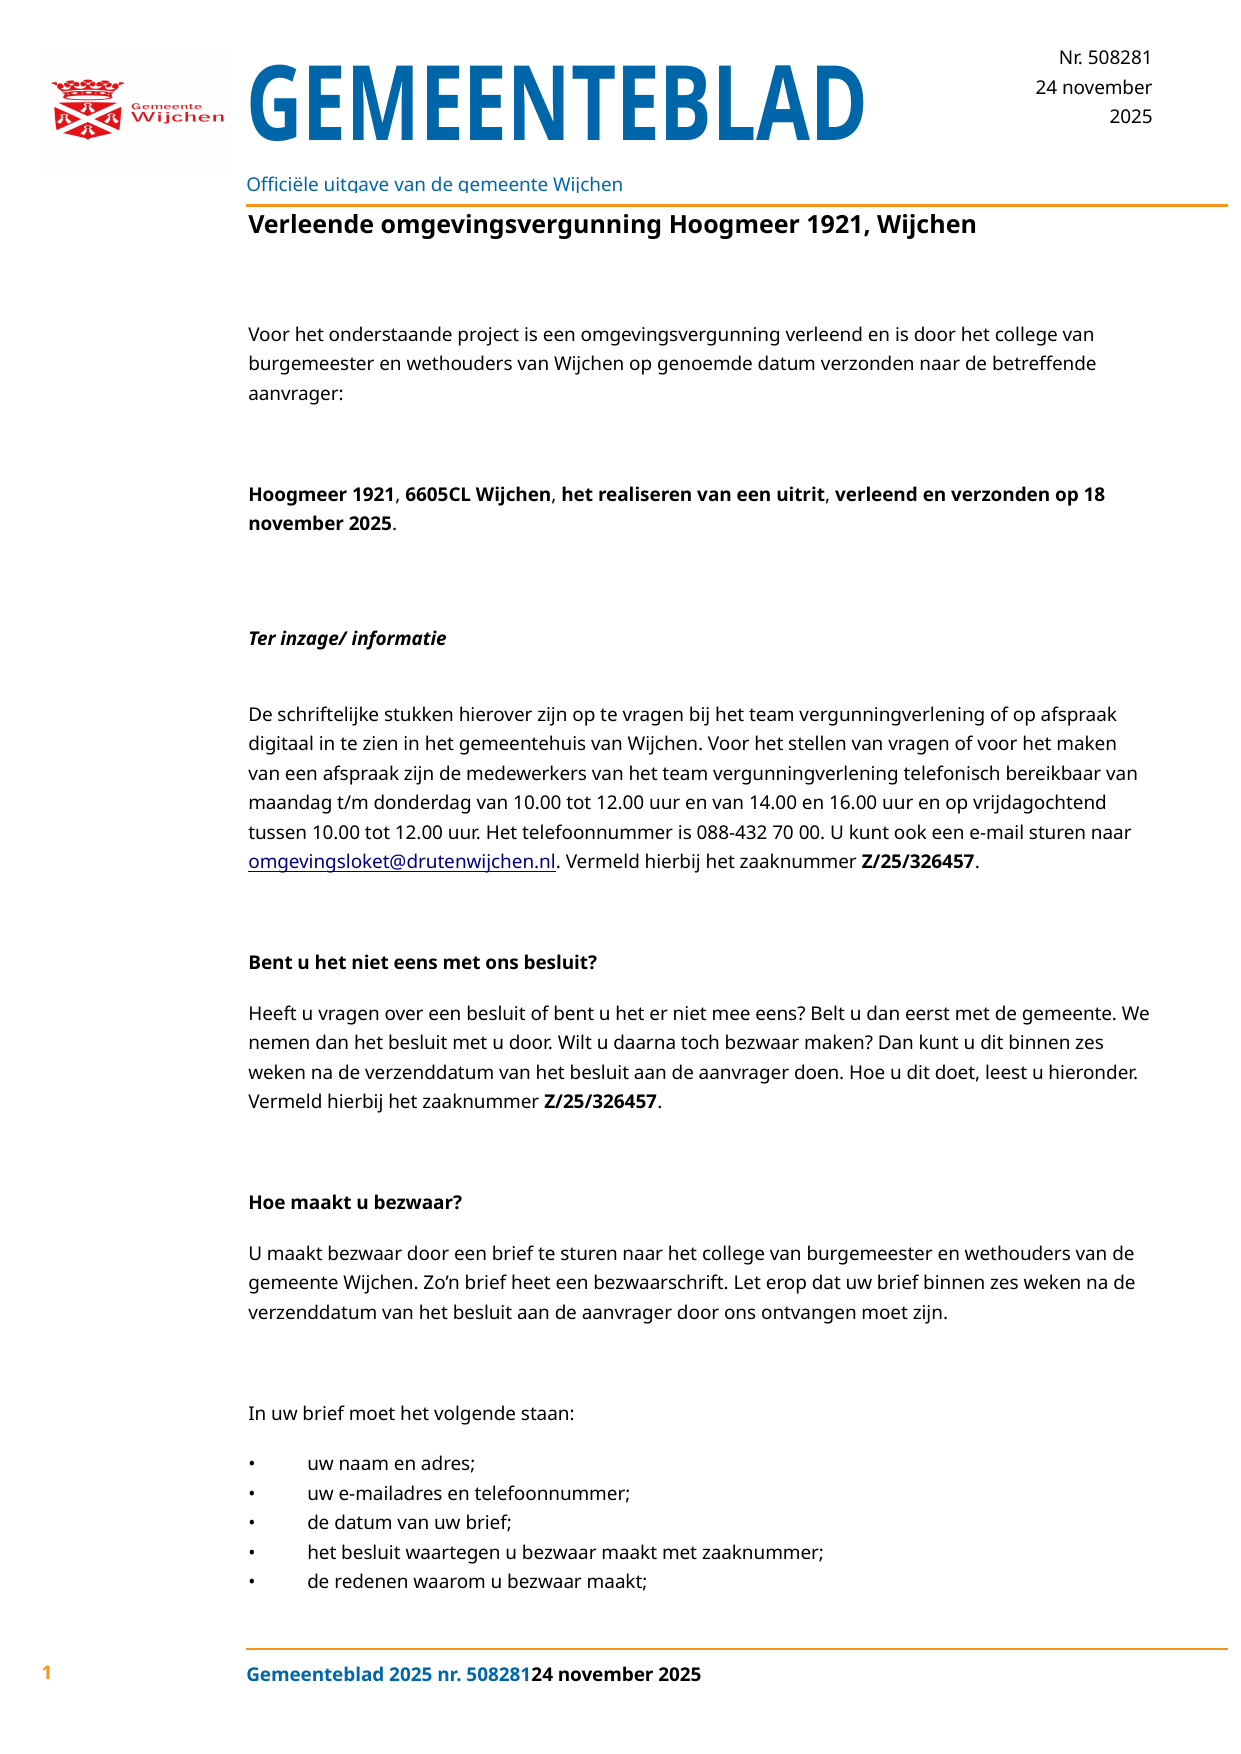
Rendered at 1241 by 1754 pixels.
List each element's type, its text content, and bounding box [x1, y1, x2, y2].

text U maakt bezwaar door een brief te sturen naar het college van burgemeester en wethouders van de gemeente Wijchen. Zo’n brief heet een bezwaarschrift. Let erop dat uw brief binnen zes weken na de verzenddatum van het besluit aan de aanvrager door ons ontvangen moet zijn. [248, 1240, 1152, 1325]
list het besluit waartegen u bezwaar maakt met zaaknummer; [248, 1539, 1152, 1565]
text Heeft u vragen over een besluit of bent u het er niet mee eens? Belt u dan eerst met de gemeente. We nemen dan het besluit met u door. Wilt u daarna toch bezwaar maken? Dan kunt u dit binnen zes weken na de verzenddatum van het besluit aan de aanvrager doen. Hoe u dit doet, leest u hieronder. Vermeld hierbij het zaaknummer Z/25/326457. [248, 1000, 1152, 1114]
list de redenen waarom u bezwaar maakt; [248, 1569, 1152, 1594]
text De schriftelijke stukken hierover zijn op te vragen bij het team vergunningverlening of op afspraak digitaal in te zien in het gemeentehuis van Wijchen. Voor het stellen van vragen of voor het maken van een afspraak zijn de medewerkers van het team vergunningverlening telefonisch bereikbaar van maandag t/m donderdag van 10.00 tot 12.00 uur en van 14.00 en 16.00 uur en op vrijdagochtend tussen 10.00 tot 12.00 uur. Het telefoonnummer is 088-432 70 00. U kunt ook een e-mail sturen naar omgevingsloket@drutenwijchen.nl. Vermeld hierbij het zaaknummer Z/25/326457. [248, 701, 1152, 874]
list uw naam en adres; [248, 1450, 1152, 1476]
text Bent u het niet eens met ons besluit? [248, 949, 1152, 975]
text Ter inzage/ informatie [248, 625, 1152, 650]
list uw e-mailadres en telefoonnummer; [248, 1480, 1152, 1506]
text Voor het onderstaande project is een omgevingsvergunning verleend en is door het college van burgemeester en wethouders van Wijchen op genoemde datum verzonden naar de betreffende aanvrager: [248, 321, 1152, 406]
list de datum van uw brief; [248, 1509, 1152, 1535]
picture [41, 47, 231, 172]
text Hoogmeer 1921, 6605CL Wijchen, het realiseren van een uitrit, verleend en verzonden op 18 november 2025. [248, 481, 1152, 536]
text Verleende omgevingsvergunning Hoogmeer 1921, Wijchen [248, 207, 1152, 241]
text In uw brief moet het volgende staan: [248, 1400, 1152, 1426]
text Hoe maakt u bezwaar? [248, 1189, 1152, 1215]
